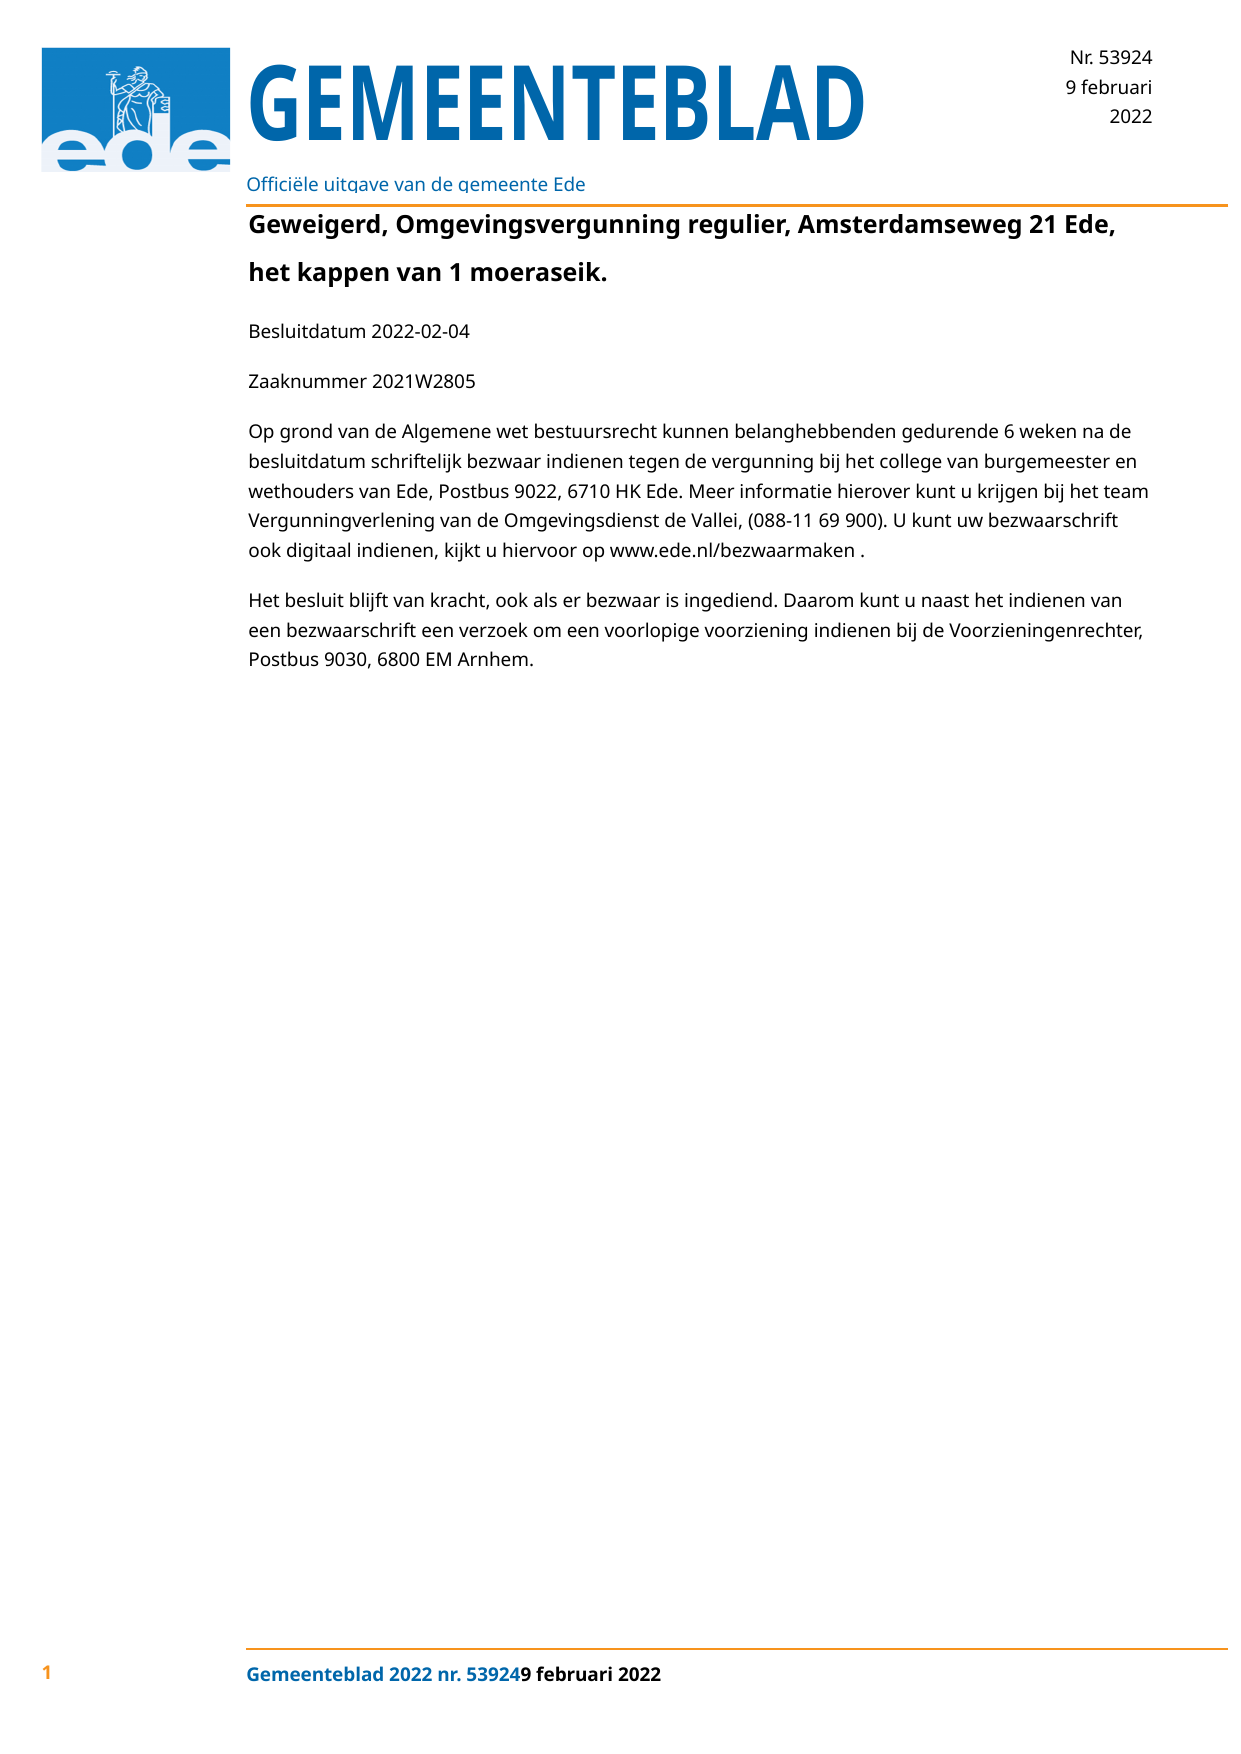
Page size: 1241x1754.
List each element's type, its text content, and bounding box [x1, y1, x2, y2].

text Het besluit blijft van kracht, ook als er bezwaar is ingediend. Daarom kunt u naast het indienen van een bezwaarschrift een verzoek om een voorlopige voorziening indienen bij de Voorzieningenrechter, Postbus 9030, 6800 EM Arnhem. [248, 587, 1152, 672]
text Geweigerd, Omgevingsvergunning regulier, Amsterdamseweg 21 Ede, het kappen van 1 moeraseik. [248, 207, 1152, 288]
picture [41, 47, 231, 172]
text Besluitdatum 2022-02-04 [248, 318, 1152, 344]
text Zaaknummer 2021W2805 [248, 368, 1152, 394]
text Op grond van de Algemene wet bestuursrecht kunnen belanghebbenden gedurende 6 weken na de besluitdatum schriftelijk bezwaar indienen tegen de vergunning bij het college van burgemeester en wethouders van Ede, Postbus 9022, 6710 HK Ede. Meer informatie hierover kunt u krijgen bij het team Vergunningverlening van de Omgevingsdienst de Vallei, (088-11 69 900). U kunt uw bezwaarschrift ook digitaal indienen, kijkt u hiervoor op www.ede.nl/bezwaarmaken . [248, 419, 1152, 563]
